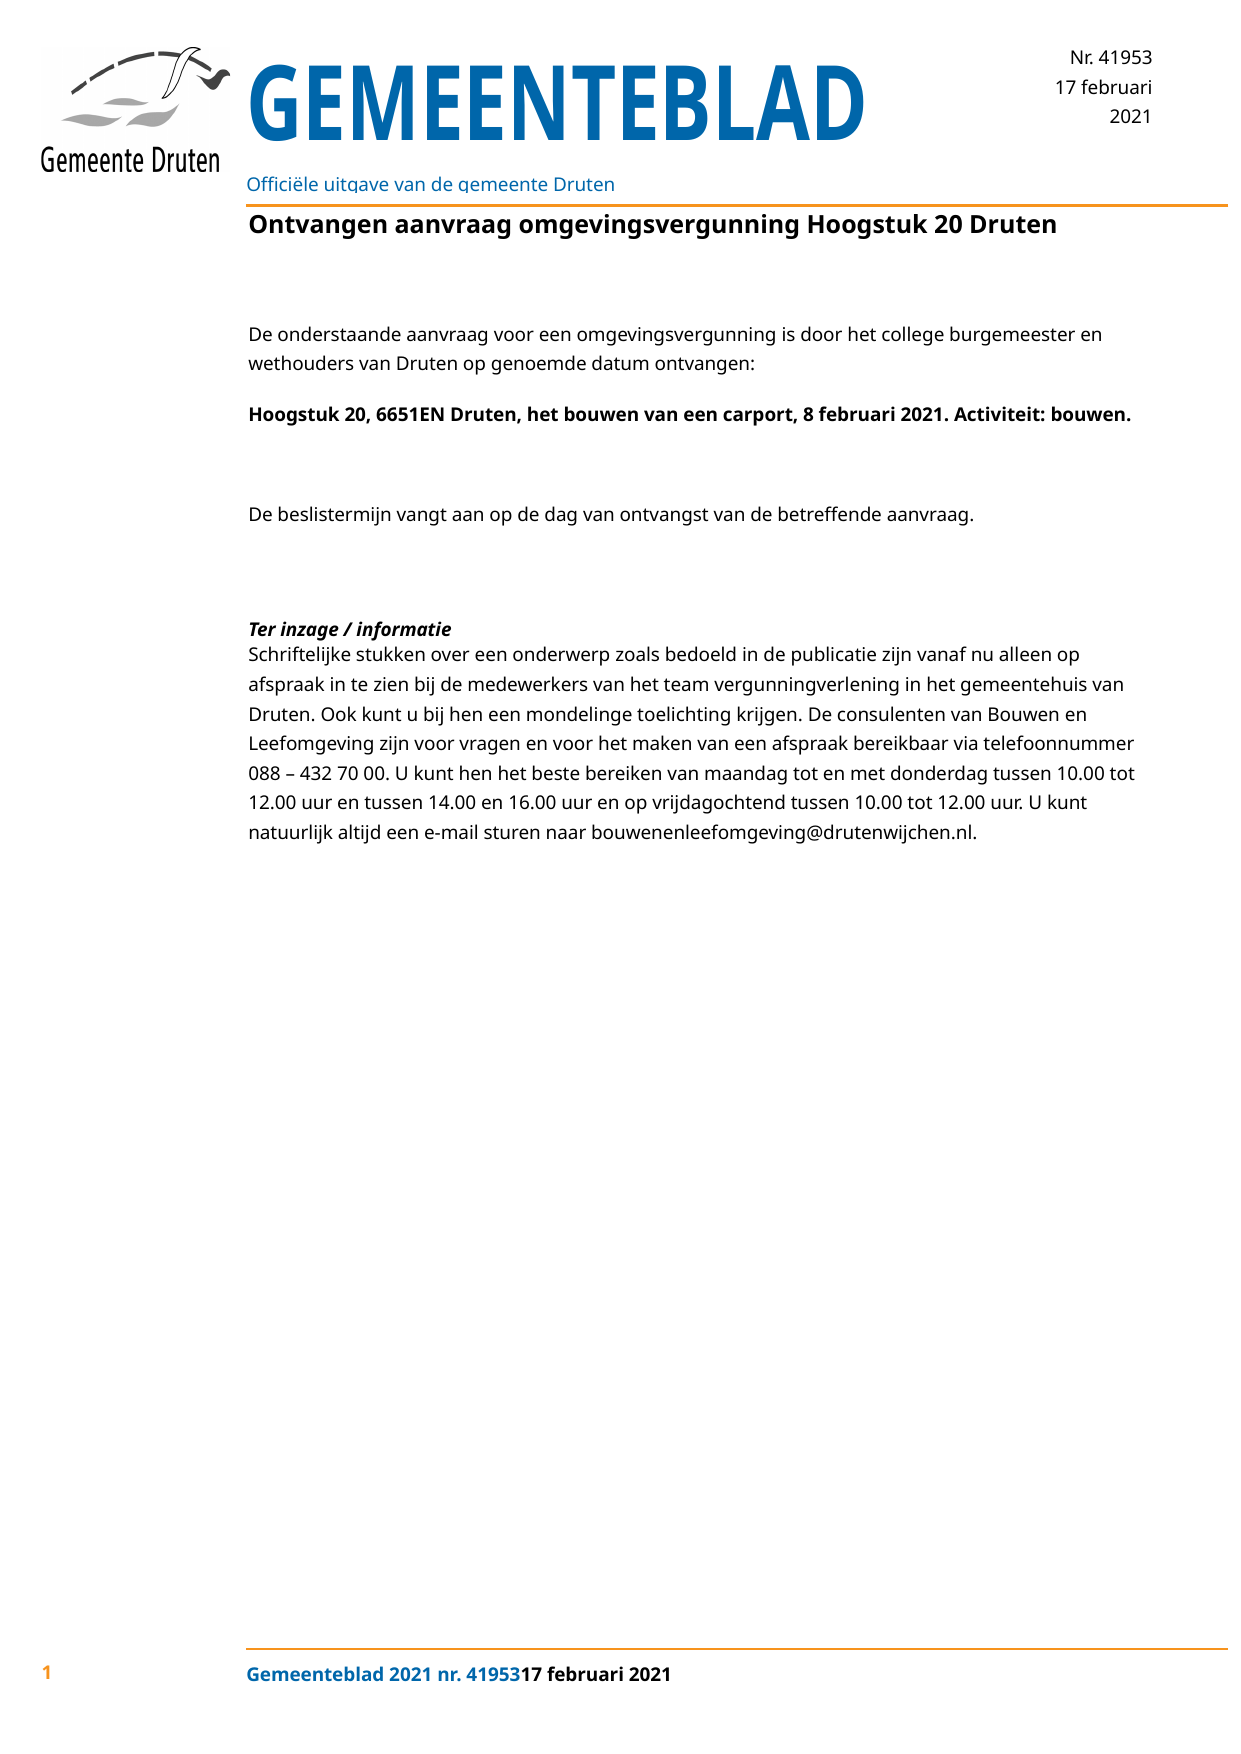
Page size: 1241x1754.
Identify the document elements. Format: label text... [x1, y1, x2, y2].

text Schriftelijke stukken over een onderwerp zoals bedoeld in de publicatie zijn vanaf nu alleen op afspraak in te zien bij de medewerkers van het team vergunningverlening in het gemeentehuis van Druten. Ook kunt u bij hen een mondelinge toelichting krijgen. De consulenten van Bouwen en Leefomgeving zijn voor vragen en voor het maken van een afspraak bereikbaar via telefoonnummer 088 – 432 70 00. U kunt hen het beste bereiken van maandag tot en met donderdag tussen 10.00 tot 12.00 uur en tussen 14.00 en 16.00 uur en op vrijdagochtend tussen 10.00 tot 12.00 uur. U kunt natuurlijk altijd een e-mail sturen naar bouwenenleefomgeving@drutenwijchen.nl. [248, 642, 1152, 845]
text De onderstaande aanvraag voor een omgevingsvergunning is door het college burgemeester en wethouders van Druten op genoemde datum ontvangen: [248, 321, 1152, 376]
text Hoogstuk 20, 6651EN Druten, het bouwen van een carport, 8 februari 2021. Activiteit: bouwen. [248, 401, 1152, 426]
text Ter inzage / informatie [248, 616, 1152, 642]
text Ontvangen aanvraag omgevingsvergunning Hoogstuk 20 Druten [248, 207, 1152, 241]
picture [41, 47, 231, 172]
text De beslistermijn vangt aan op de dag van ontvangst van de betreffende aanvraag. [248, 502, 1152, 527]
